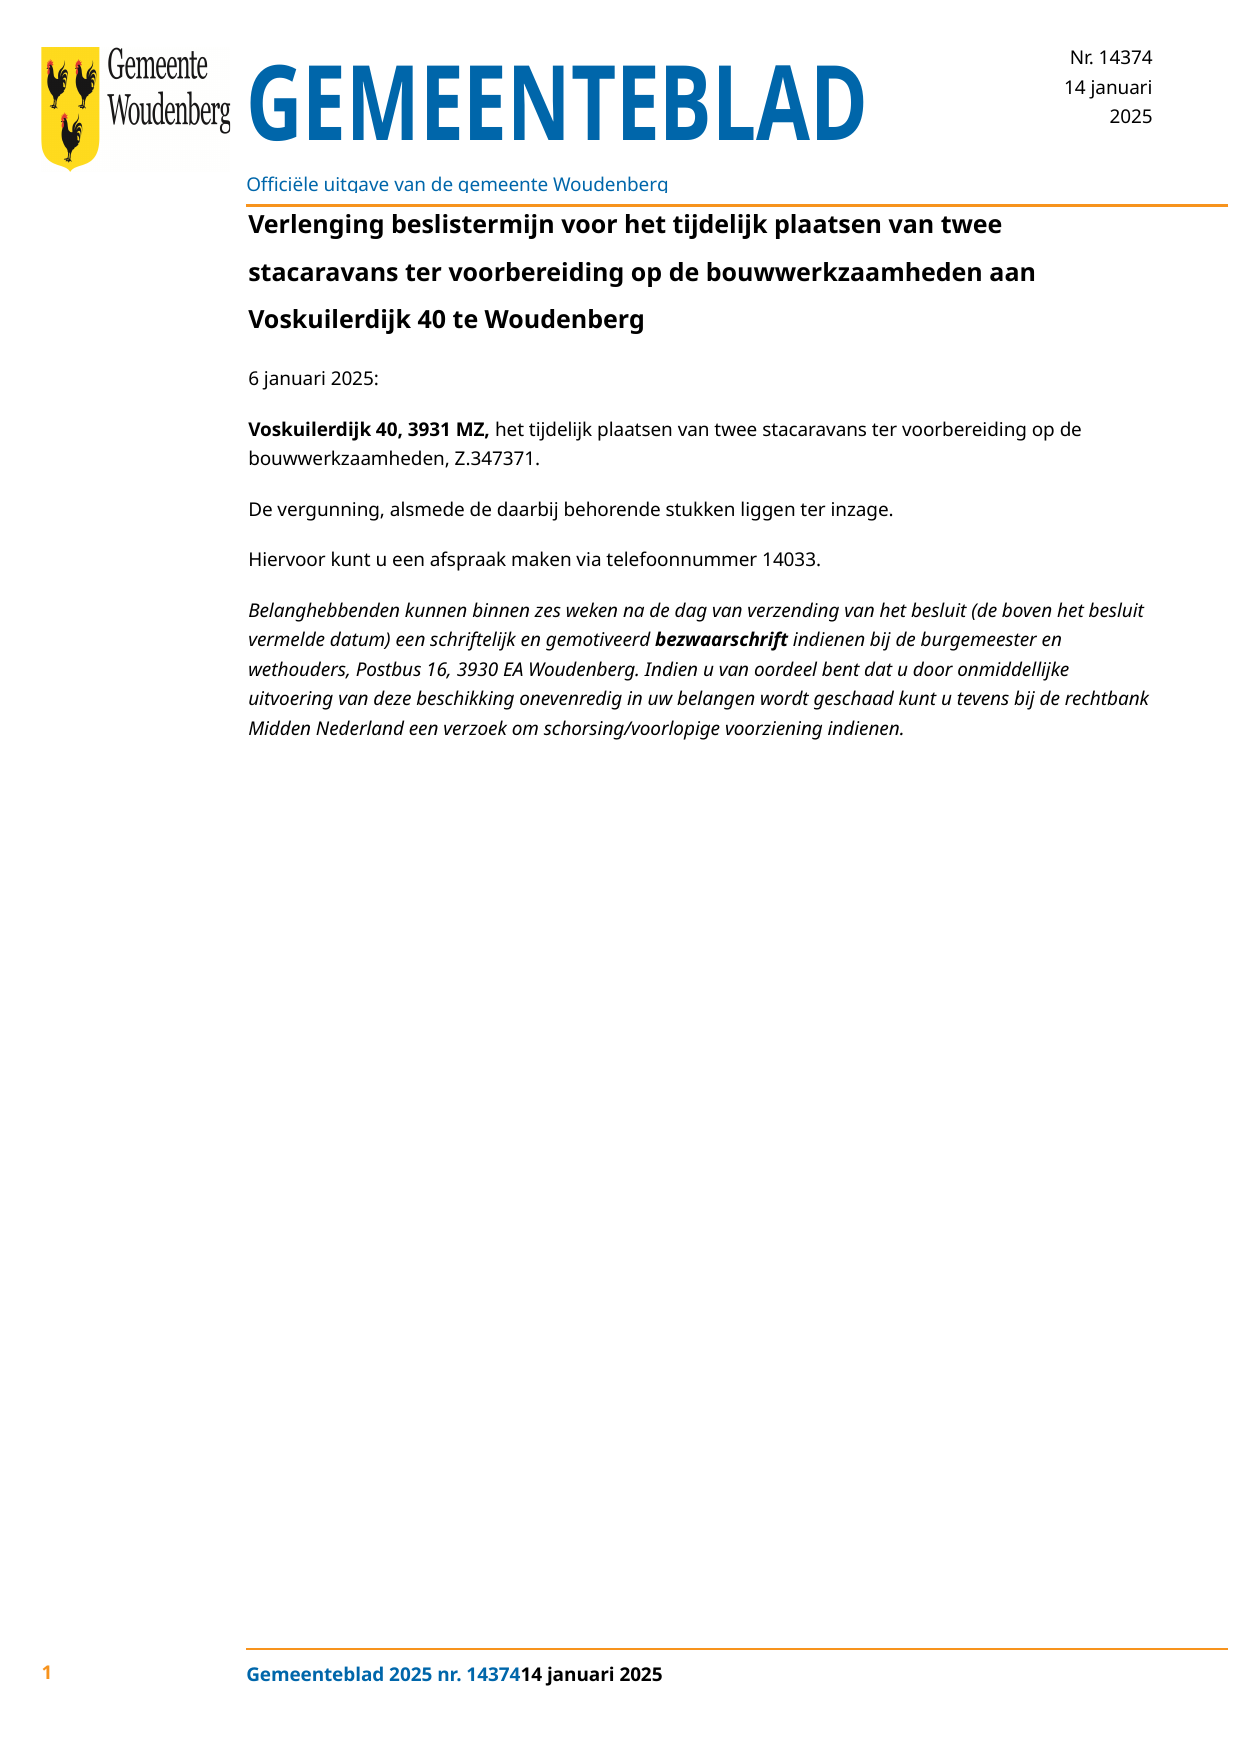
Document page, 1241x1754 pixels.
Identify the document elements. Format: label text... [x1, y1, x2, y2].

text Hiervoor kunt u een afspraak maken via telefoonnummer 14033. [248, 546, 1152, 572]
text Belanghebbenden kunnen binnen zes weken na de dag van verzending van het besluit (de boven het besluit vermelde datum) een schriftelijk en gemotiveerd bezwaarschrift indienen bij de burgemeester en wethouders, Postbus 16, 3930 EA Woudenberg. Indien u van oordeel bent dat u door onmiddellijke uitvoering van deze beschikking onevenredig in uw belangen wordt geschaad kunt u tevens bij de rechtbank Midden Nederland een verzoek om schorsing/voorlopige voorziening indienen. [248, 597, 1152, 741]
text 6 januari 2025: [248, 366, 1152, 391]
picture [41, 47, 231, 172]
text De vergunning, alsmede de daarbij behorende stukken liggen ter inzage. [248, 496, 1152, 522]
text Voskuilerdijk 40, 3931 MZ, het tijdelijk plaatsen van twee stacaravans ter voorbereiding op de bouwwerkzaamheden, Z.347371. [248, 416, 1152, 471]
text Verlenging beslistermijn voor het tijdelijk plaatsen van twee stacaravans ter voorbereiding op de bouwwerkzaamheden aan Voskuilerdijk 40 te Woudenberg [248, 207, 1152, 336]
